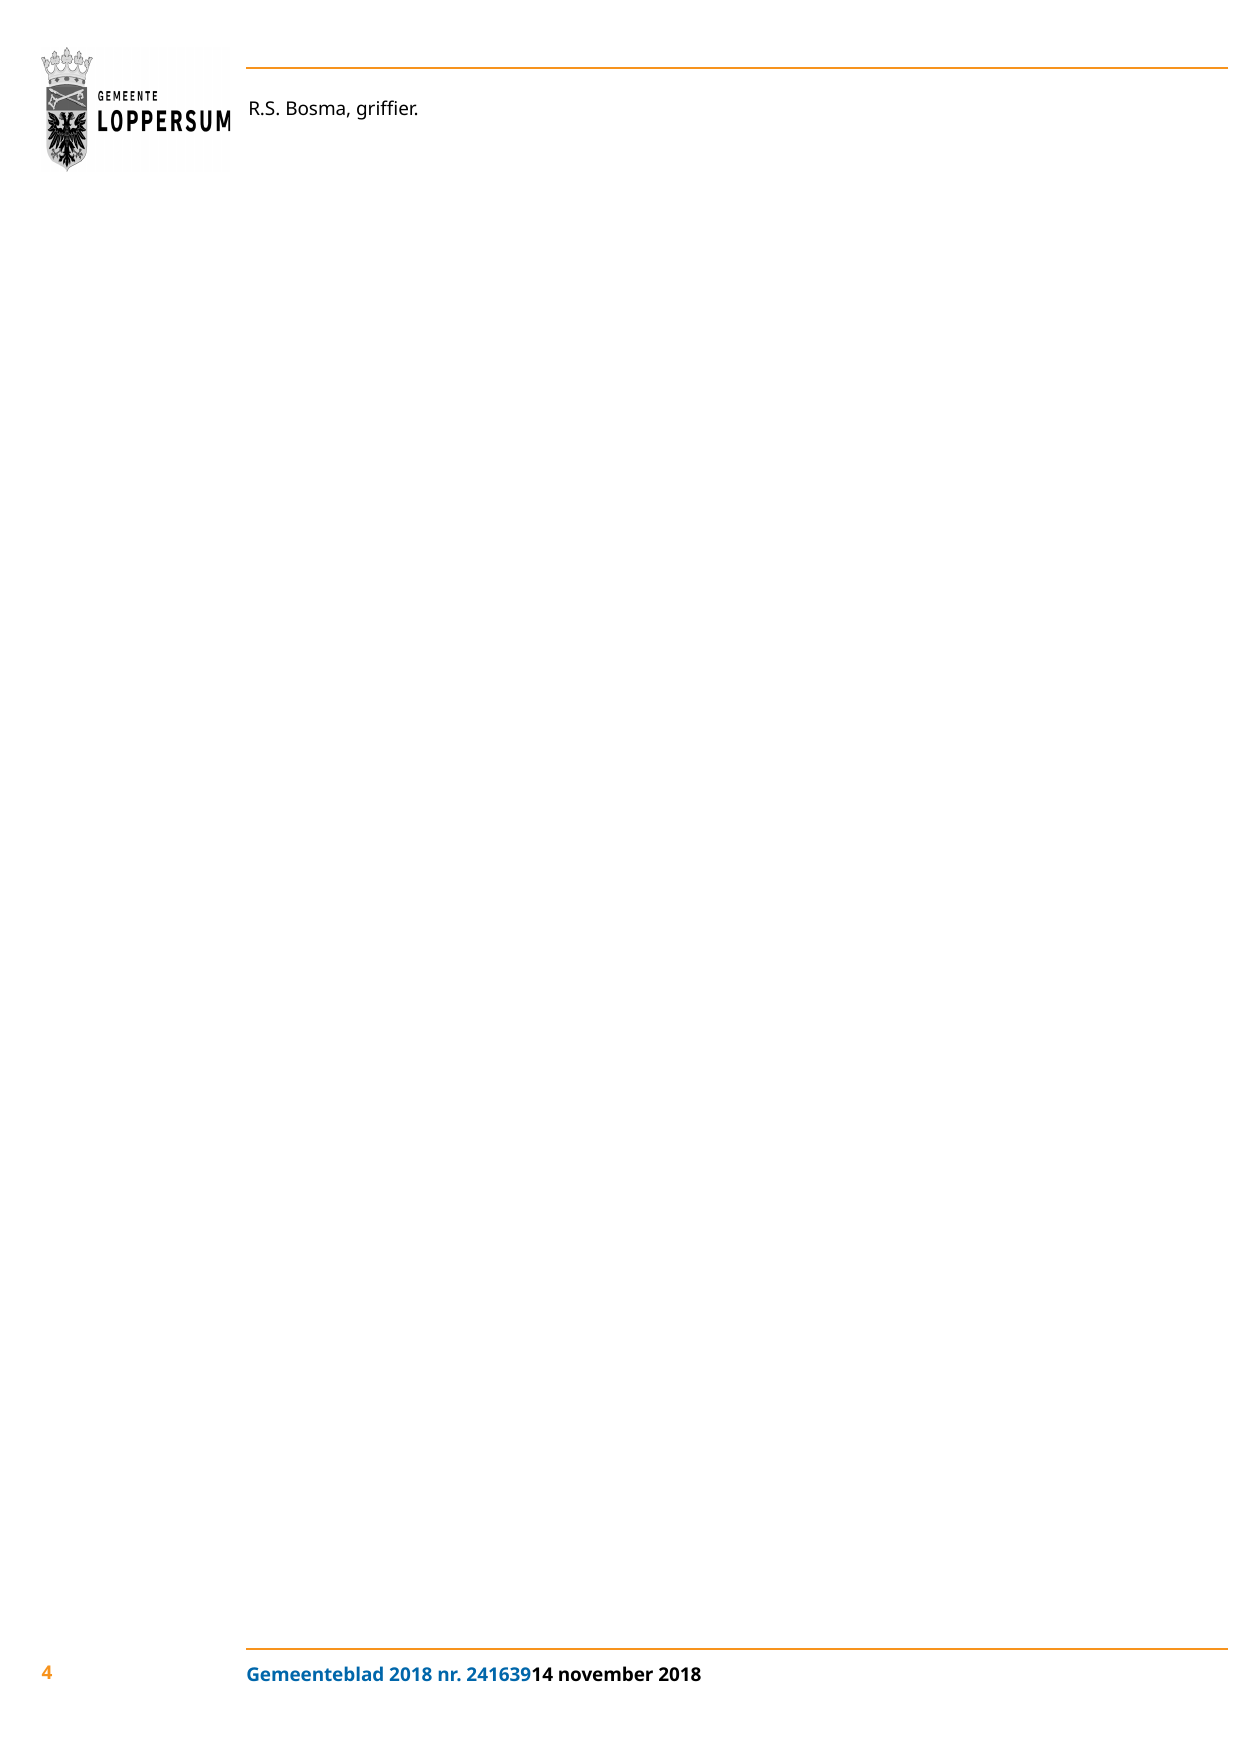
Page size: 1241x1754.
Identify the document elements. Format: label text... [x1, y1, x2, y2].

text R.S. Bosma, griffier. [248, 95, 1152, 121]
picture [41, 47, 231, 172]
